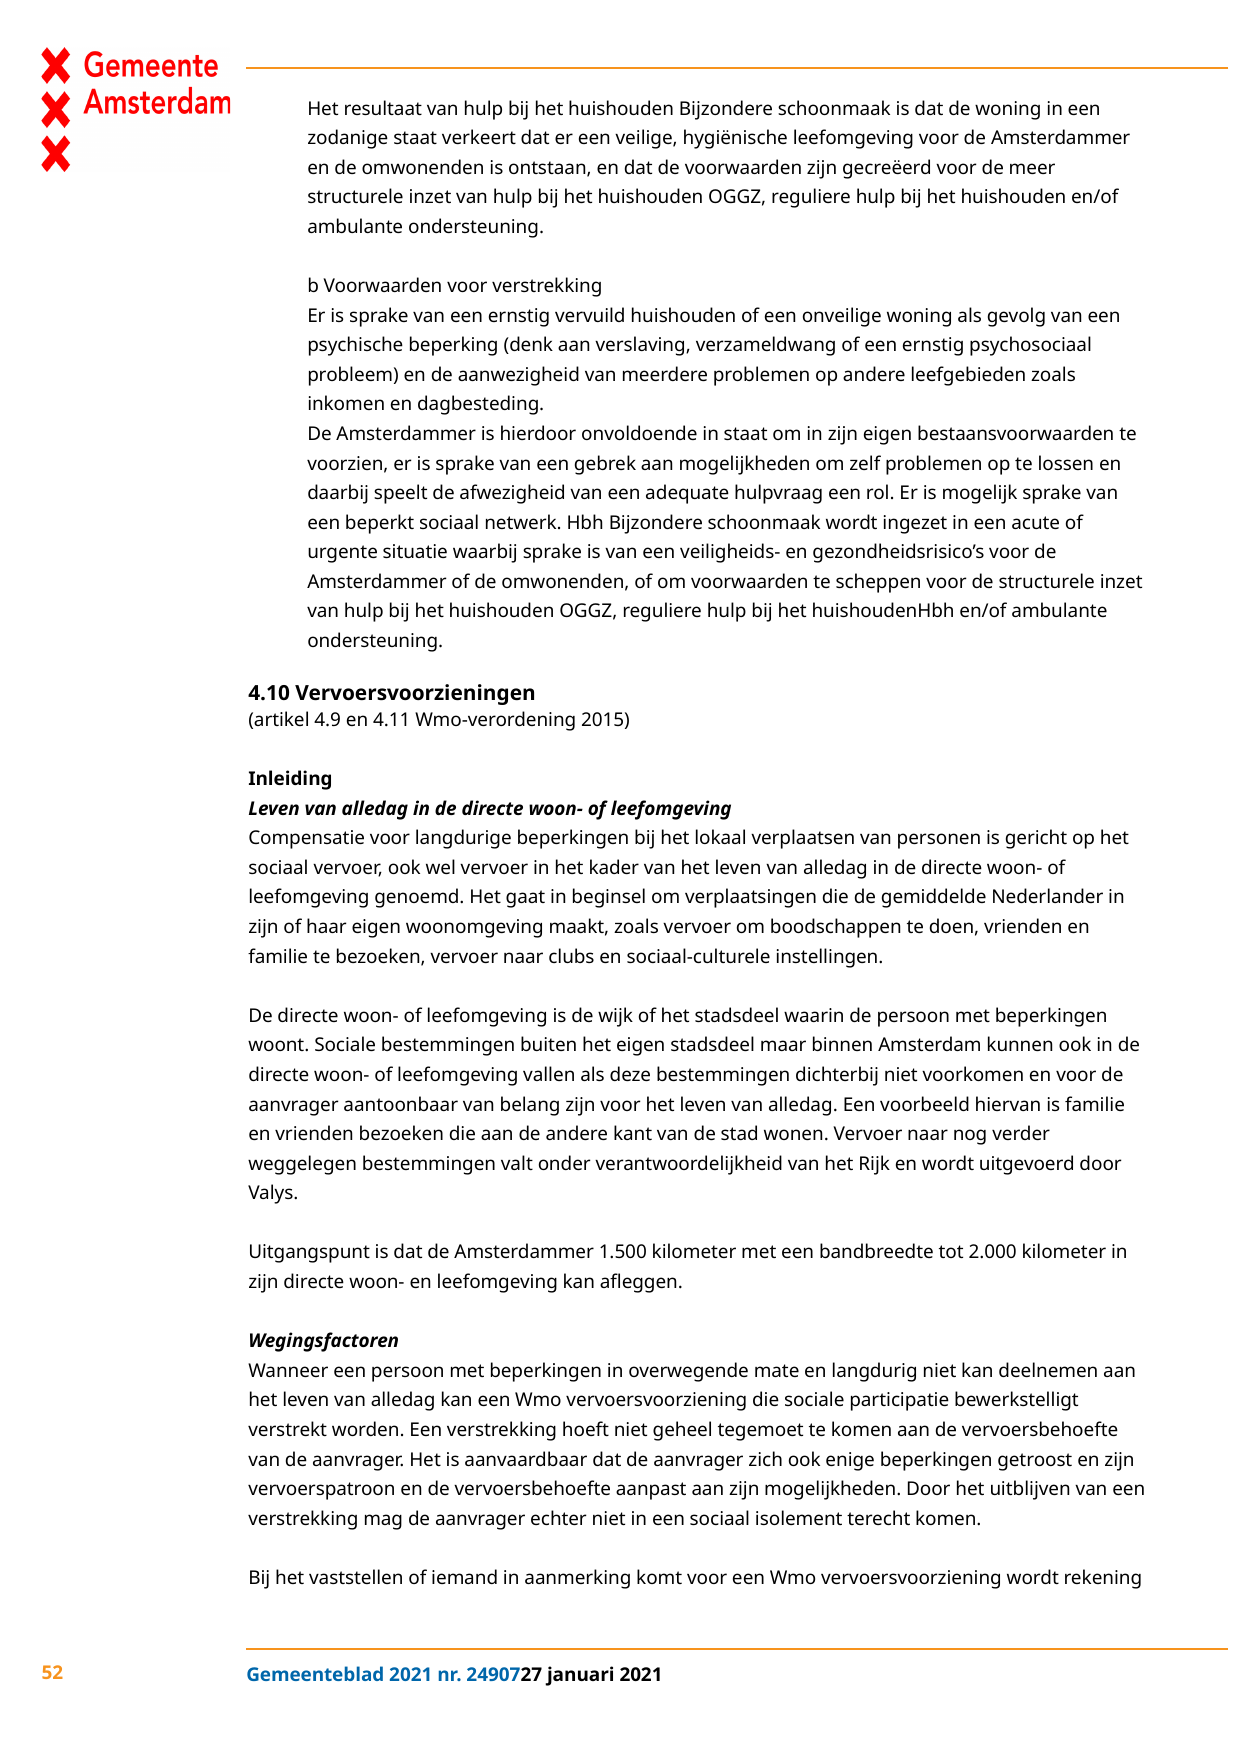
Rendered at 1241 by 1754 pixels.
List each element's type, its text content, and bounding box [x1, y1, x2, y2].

text (artikel 4.9 en 4.11 Wmo-verordening 2015) [248, 706, 1152, 732]
text Wanneer een persoon met beperkingen in overwegende mate en langdurig niet kan deelnemen aan het leven van alledag kan een Wmo vervoersvoorziening die sociale participatie bewerkstelligt verstrekt worden. Een verstrekking hoeft niet geheel tegemoet te komen aan de vervoersbehoefte van de aanvrager. Het is aanvaardbaar dat de aanvrager zich ook enige beperkingen getroost en zijn vervoerspatroon en de vervoersbehoefte aanpast aan zijn mogelijkheden. Door het uitblijven van een verstrekking mag de aanvrager echter niet in een sociaal isolement terecht komen. [248, 1357, 1152, 1531]
text De directe woon- of leefomgeving is de wijk of het stadsdeel waarin de persoon met beperkingen woont. Sociale bestemmingen buiten het eigen stadsdeel maar binnen Amsterdam kunnen ook in de directe woon- of leefomgeving vallen als deze bestemmingen dichterbij niet voorkomen en voor de aanvrager aantoonbaar van belang zijn voor het leven van alledag. Een voorbeeld hiervan is familie en vrienden bezoeken die aan de andere kant van de stad wonen. Vervoer naar nog verder weggelegen bestemmingen valt onder verantwoordelijkheid van het Rijk en wordt uitgevoerd door Valys. [248, 1002, 1152, 1205]
list De Amsterdammer is hierdoor onvoldoende in staat om in zijn eigen bestaansvoorwaarden te voorzien, er is sprake van een gebrek aan mogelijkheden om zelf problemen op te lossen en daarbij speelt de afwezigheid van een adequate hulpvraag een rol. Er is mogelijk sprake van een beperkt sociaal netwerk. Hbh Bijzondere schoonmaak wordt ingezet in een acute of urgente situatie waarbij sprake is van een veiligheids- en gezondheidsrisico’s voor de Amsterdammer of de omwonenden, of om voorwaarden te scheppen voor de structurele inzet van hulp bij het huishouden OGGZ, reguliere hulp bij het huishoudenHbh en/of ambulante ondersteuning. [248, 420, 1152, 653]
text 4.10 Vervoersvoorzieningen [248, 678, 1152, 706]
text Compensatie voor langdurige beperkingen bij het lokaal verplaatsen van personen is gericht op het sociaal vervoer, ook wel vervoer in het kader van het leven van alledag in de directe woon- of leefomgeving genoemd. Het gaat in beginsel om verplaatsingen die de gemiddelde Nederlander in zijn of haar eigen woonomgeving maakt, zoals vervoer om boodschappen te doen, vrienden en familie te bezoeken, vervoer naar clubs en sociaal-culturele instellingen. [248, 824, 1152, 968]
text Bij het vaststellen of iemand in aanmerking komt voor een Wmo vervoersvoorziening wordt rekening [248, 1564, 1152, 1590]
picture [41, 47, 231, 172]
list Het resultaat van hulp bij het huishouden Bijzondere schoonmaak is dat de woning in een zodanige staat verkeert dat er een veilige, hygiënische leefomgeving voor de Amsterdammer en de omwonenden is ontstaan, en dat de voorwaarden zijn gecreëerd voor de meer structurele inzet van hulp bij het huishouden OGGZ, reguliere hulp bij het huishouden en/of ambulante ondersteuning. [248, 95, 1152, 239]
text Wegingsfactoren [248, 1327, 1152, 1353]
text Uitgangspunt is dat de Amsterdammer 1.500 kilometer met een bandbreedte tot 2.000 kilometer in zijn directe woon- en leefomgeving kan afleggen. [248, 1239, 1152, 1294]
text Leven van alledag in de directe woon- of leefomgeving [248, 795, 1152, 821]
text Inleiding [248, 765, 1152, 791]
list b Voorwaarden voor verstrekking [248, 272, 1152, 298]
list Er is sprake van een ernstig vervuild huishouden of een onveilige woning als gevolg van een psychische beperking (denk aan verslaving, verzameldwang of een ernstig psychosociaal probleem) en de aanwezigheid van meerdere problemen op andere leefgebieden zoals inkomen en dagbesteding. [248, 302, 1152, 416]
